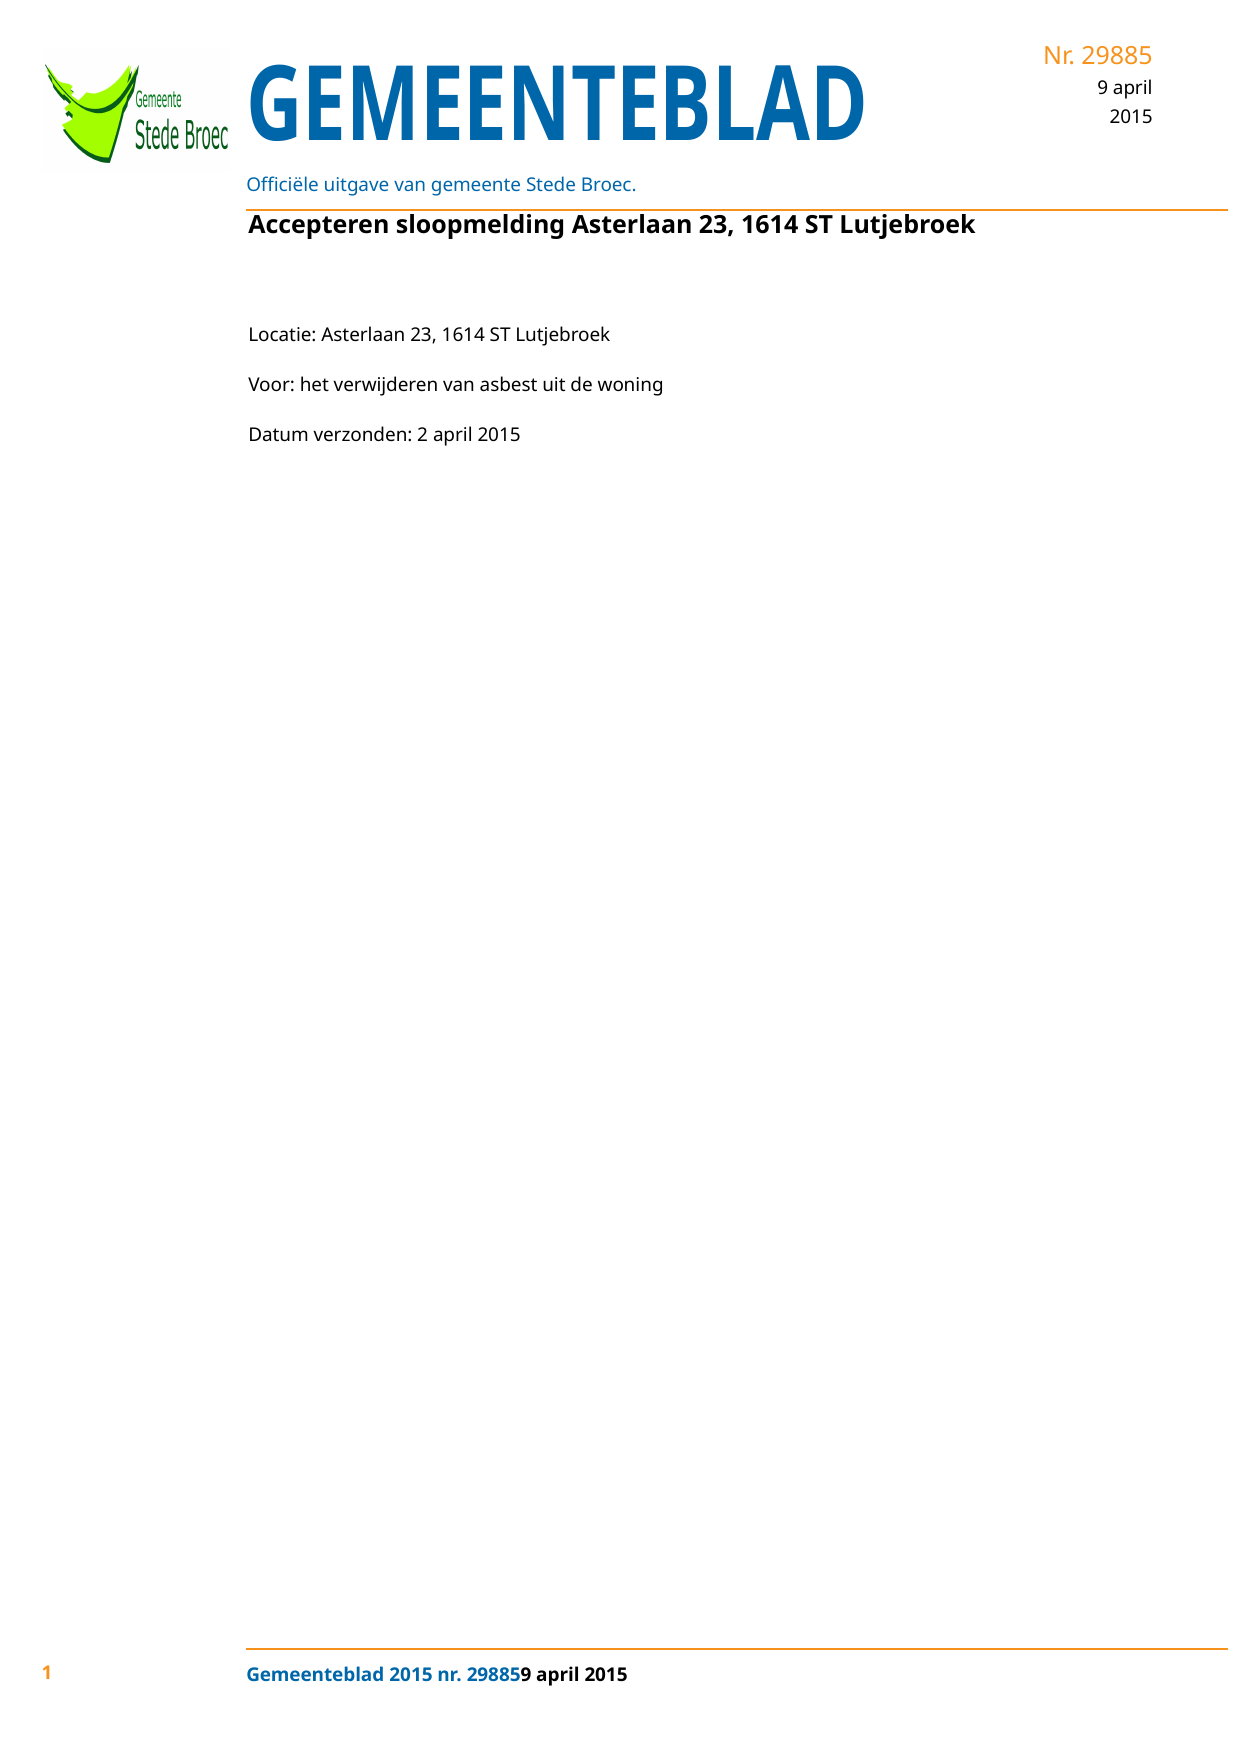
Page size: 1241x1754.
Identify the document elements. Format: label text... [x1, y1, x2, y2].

text Voor: het verwijderen van asbest uit de woning [248, 371, 1152, 397]
text Accepteren sloopmelding Asterlaan 23, 1614 ST Lutjebroek [248, 211, 1152, 241]
text Datum verzonden: 2 april 2015 [248, 422, 1152, 447]
picture [41, 47, 231, 172]
text Locatie: Asterlaan 23, 1614 ST Lutjebroek [248, 321, 1152, 346]
